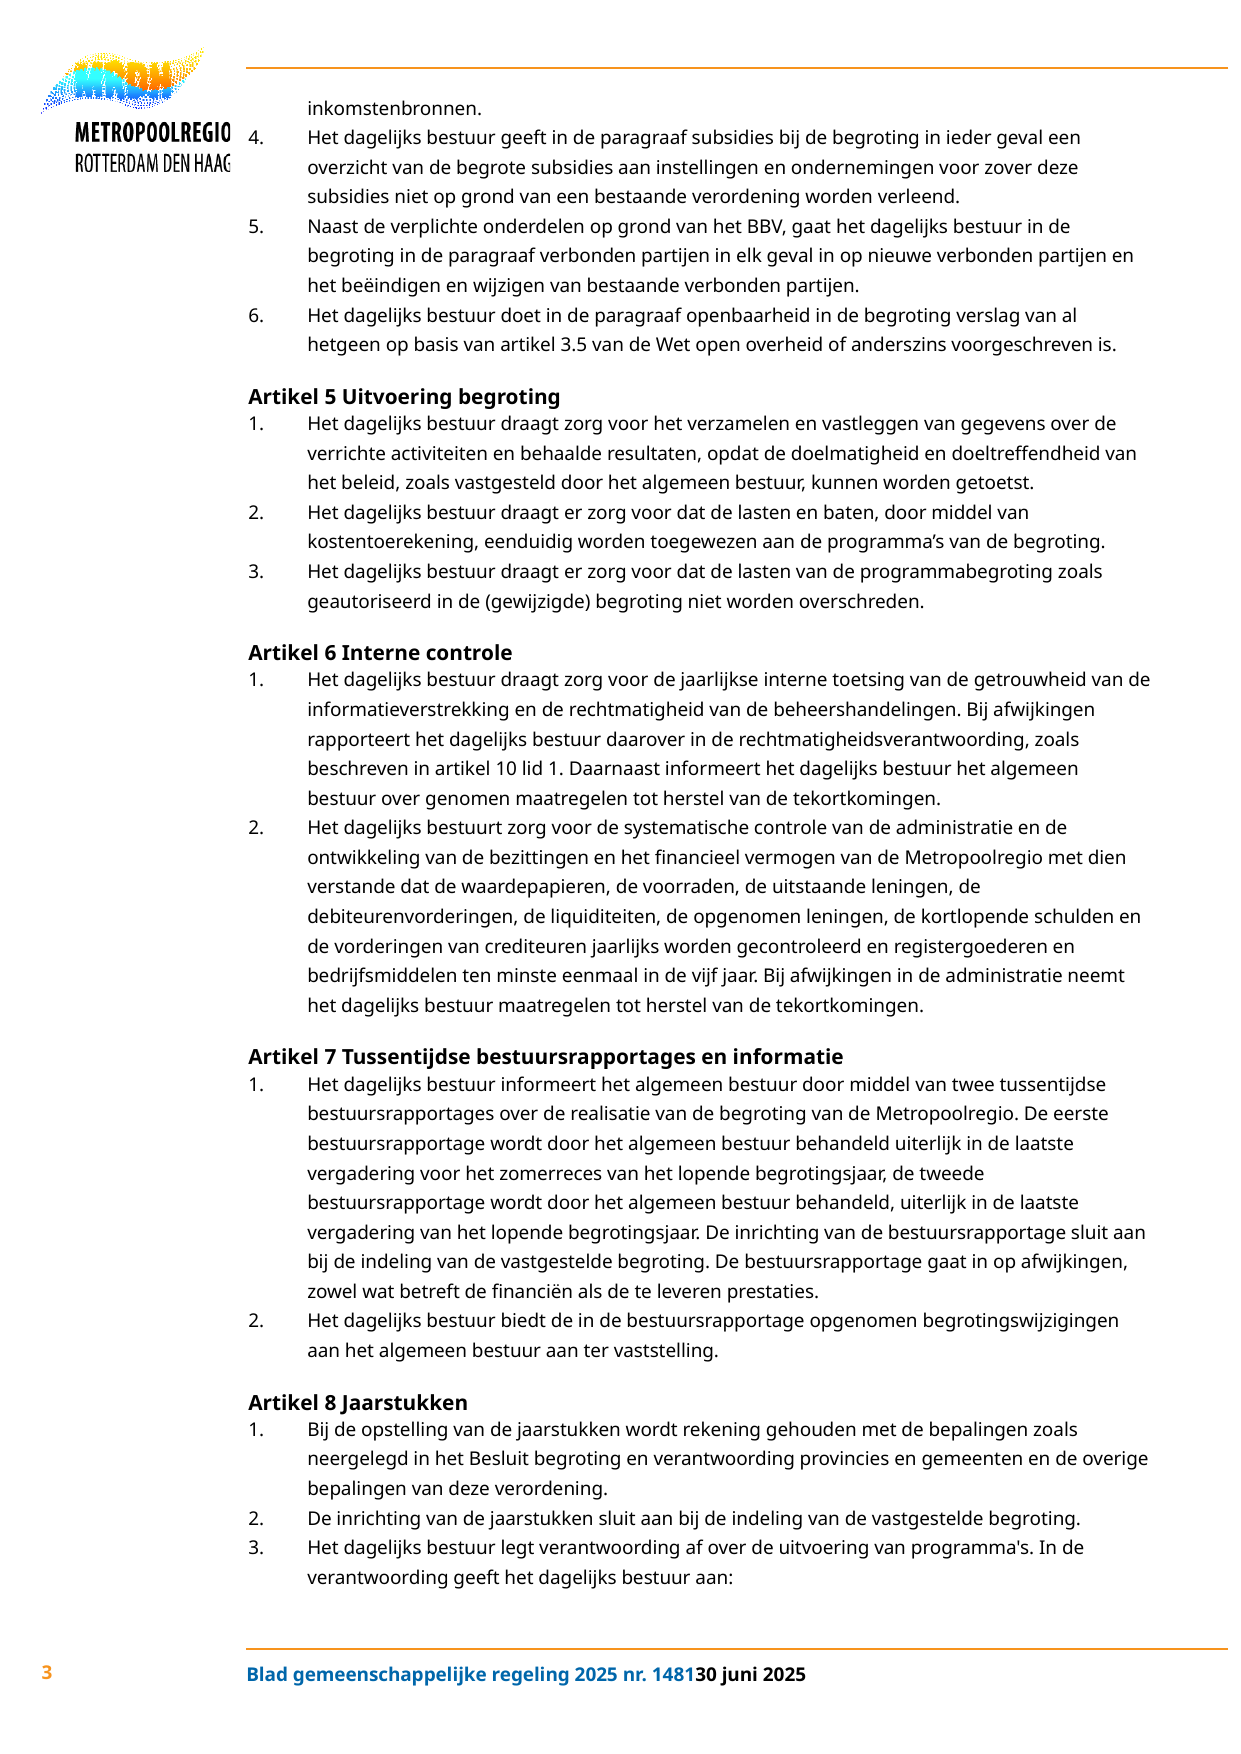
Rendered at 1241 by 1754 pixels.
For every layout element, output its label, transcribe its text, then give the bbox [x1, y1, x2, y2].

text Artikel 6 Interne controle [248, 638, 1152, 667]
list Het dagelijks bestuur draagt zorg voor het verzamelen en vastleggen van gegevens over de verrichte activiteiten en behaalde resultaten, opdat de doelmatigheid en doeltreffendheid van het beleid, zoals vastgesteld door het algemeen bestuur, kunnen worden getoetst. [248, 410, 1152, 495]
list inkomstenbronnen. [248, 95, 1152, 121]
list Het dagelijks bestuur draagt er zorg voor dat de lasten van de programmabegroting zoals geautoriseerd in de (gewijzigde) begroting niet worden overschreden. [248, 558, 1152, 613]
text Artikel 8 Jaarstukken [248, 1388, 1152, 1416]
list Bij de opstelling van de jaarstukken wordt rekening gehouden met de bepalingen zoals neergelegd in het Besluit begroting en verantwoording provincies en gemeenten en de overige bepalingen van deze verordening. [248, 1416, 1152, 1501]
list De inrichting van de jaarstukken sluit aan bij de indeling van de vastgestelde begroting. [248, 1505, 1152, 1531]
list Het dagelijks bestuur draagt er zorg voor dat de lasten en baten, door middel van kostentoerekening, eenduidig worden toegewezen aan de programma’s van de begroting. [248, 499, 1152, 554]
list Het dagelijks bestuur informeert het algemeen bestuur door middel van twee tussentijdse bestuursrapportages over de realisatie van de begroting van de Metropoolregio. De eerste bestuursrapportage wordt door het algemeen bestuur behandeld uiterlijk in de laatste vergadering voor het zomerreces van het lopende begrotingsjaar, de tweede bestuursrapportage wordt door het algemeen bestuur behandeld, uiterlijk in de laatste vergadering van het lopende begrotingsjaar. De inrichting van de bestuursrapportage sluit aan bij de indeling van de vastgestelde begroting. De bestuursrapportage gaat in op afwijkingen, zowel wat betreft de financiën als de te leveren prestaties. [248, 1071, 1152, 1304]
text Artikel 7 Tussentijdse bestuursrapportages en informatie [248, 1042, 1152, 1071]
list Het dagelijks bestuurt zorg voor de systematische controle van de administratie en de ontwikkeling van de bezittingen en het financieel vermogen van de Metropoolregio met dien verstande dat de waardepapieren, de voorraden, de uitstaande leningen, de debiteurenvorderingen, de liquiditeiten, de opgenomen leningen, de kortlopende schulden en de vorderingen van crediteuren jaarlijks worden gecontroleerd en registergoederen en bedrijfsmiddelen ten minste eenmaal in de vijf jaar. Bij afwijkingen in de administratie neemt het dagelijks bestuur maatregelen tot herstel van de tekortkomingen. [248, 814, 1152, 1018]
list Het dagelijks bestuur geeft in de paragraaf subsidies bij de begroting in ieder geval een overzicht van de begrote subsidies aan instellingen en ondernemingen voor zover deze subsidies niet op grond van een bestaande verordening worden verleend. [248, 124, 1152, 209]
list Het dagelijks bestuur doet in de paragraaf openbaarheid in de begroting verslag van al hetgeen op basis van artikel 3.5 van de Wet open overheid of anderszins voorgeschreven is. [248, 302, 1152, 357]
text Artikel 5 Uitvoering begroting [248, 382, 1152, 410]
list Het dagelijks bestuur biedt de in de bestuursrapportage opgenomen begrotingswijzigingen aan het algemeen bestuur aan ter vaststelling. [248, 1308, 1152, 1363]
list Het dagelijks bestuur draagt zorg voor de jaarlijkse interne toetsing van de getrouwheid van de informatieverstrekking en de rechtmatigheid van de beheershandelingen. Bij afwijkingen rapporteert het dagelijks bestuur daarover in de rechtmatigheidsverantwoording, zoals beschreven in artikel 10 lid 1. Daarnaast informeert het dagelijks bestuur het algemeen bestuur over genomen maatregelen tot herstel van de tekortkomingen. [248, 667, 1152, 811]
list Het dagelijks bestuur legt verantwoording af over de uitvoering van programma's. In de verantwoording geeft het dagelijks bestuur aan: [248, 1534, 1152, 1590]
list Naast de verplichte onderdelen op grond van het BBV, gaat het dagelijks bestuur in de begroting in de paragraaf verbonden partijen in elk geval in op nieuwe verbonden partijen en het beëindigen en wijzigen van bestaande verbonden partijen. [248, 213, 1152, 298]
picture [41, 47, 231, 172]
